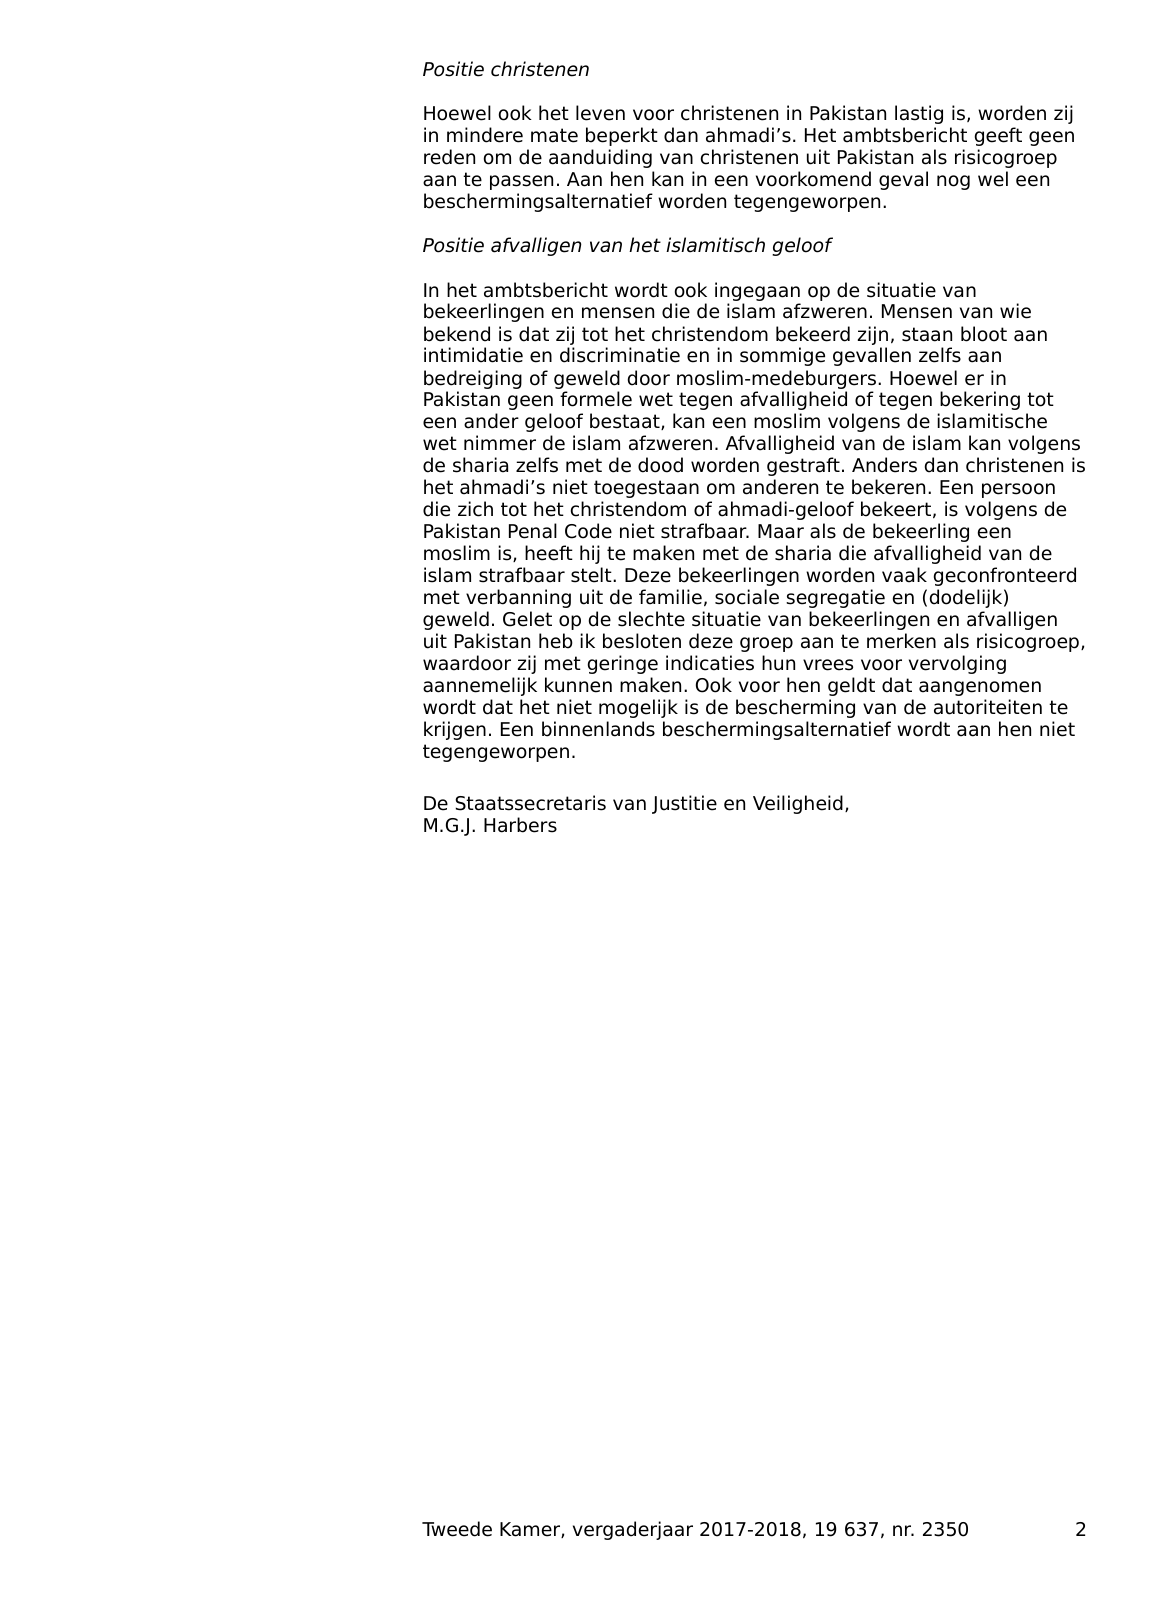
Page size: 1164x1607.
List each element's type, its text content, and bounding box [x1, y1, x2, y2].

text De Staatssecretaris van Justitie en Veiligheid, M.G.J. Harbers [422, 793, 1087, 837]
text Hoewel ook het leven voor christenen in Pakistan lastig is, worden zij in mindere mate beperkt dan ahmadi’s. Het ambtsbericht geeft geen reden om de aanduiding van christenen uit Pakistan als risicogroep aan te passen. Aan hen kan in een voorkomend geval nog wel een beschermingsalternatief worden tegengeworpen. [422, 103, 1087, 213]
subtitle Positie afvalligen van het islamitisch geloof [422, 235, 1087, 257]
subtitle Positie christenen [422, 59, 1087, 81]
text In het ambtsbericht wordt ook ingegaan op de situatie van bekeerlingen en mensen die de islam afzweren. Mensen van wie bekend is dat zij tot het christendom bekeerd zijn, staan bloot aan intimidatie en discriminatie en in sommige gevallen zelfs aan bedreiging of geweld door moslim-medeburgers. Hoewel er in Pakistan geen formele wet tegen afvalligheid of tegen bekering tot een ander geloof bestaat, kan een moslim volgens de islamitische wet nimmer de islam afzweren. Afvalligheid van de islam kan volgens de sharia zelfs met de dood worden gestraft. Anders dan christenen is het ahmadi’s niet toegestaan om anderen te bekeren. Een persoon die zich tot het christendom of ahmadi-geloof bekeert, is volgens de Pakistan Penal Code niet strafbaar. Maar als de bekeerling een moslim is, heeft hij te maken met de sharia die afvalligheid van de islam strafbaar stelt. Deze bekeerlingen worden vaak geconfronteerd met verbanning uit de familie, sociale segregatie en (dodelijk) geweld. Gelet op de slechte situatie van bekeerlingen en afvalligen uit Pakistan heb ik besloten deze groep aan te merken als risicogroep, waardoor zij met geringe indicaties hun vrees voor vervolging aannemelijk kunnen maken. Ook voor hen geldt dat aangenomen wordt dat het niet mogelijk is de bescherming van de autoriteiten te krijgen. Een binnenlands beschermingsalternatief wordt aan hen niet tegengeworpen. [422, 279, 1087, 763]
